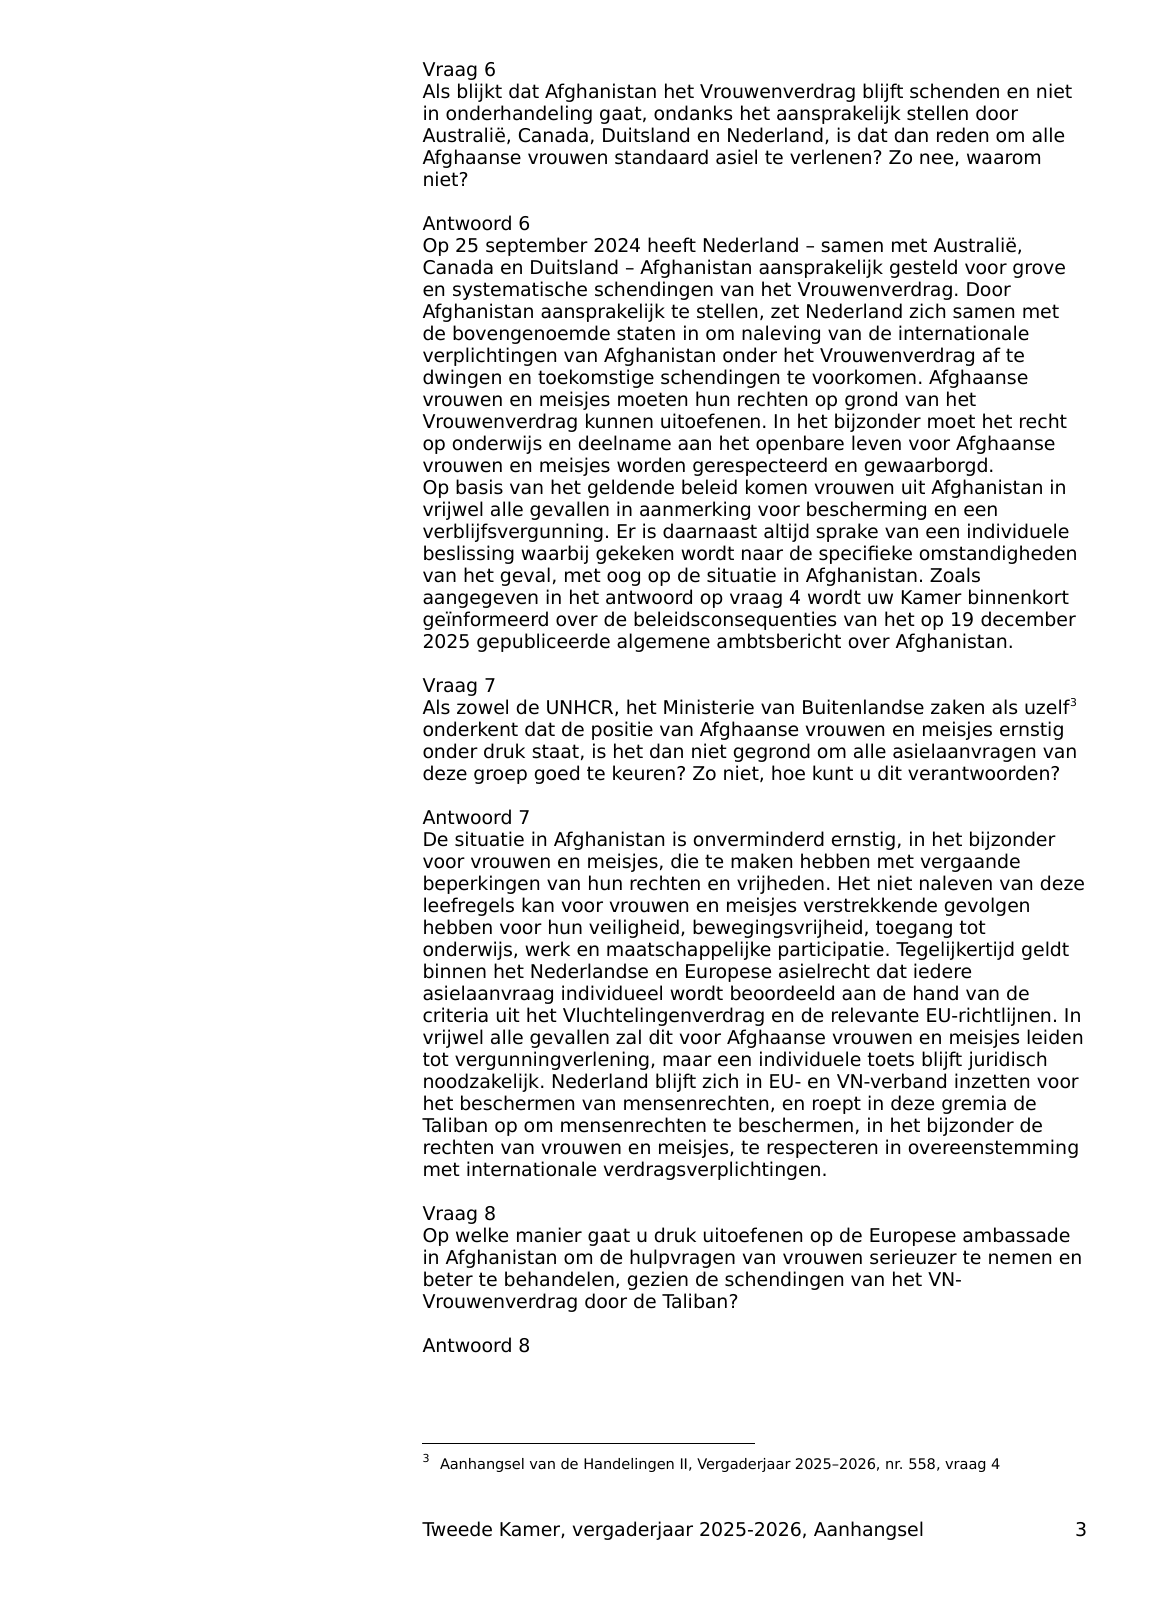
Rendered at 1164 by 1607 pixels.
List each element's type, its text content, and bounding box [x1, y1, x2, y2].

text Antwoord 6 [422, 213, 1087, 235]
text Antwoord 8 [422, 1335, 1087, 1357]
text Op basis van het geldende beleid komen vrouwen uit Afghanistan in vrijwel alle gevallen in aanmerking voor bescherming en een verblijfsvergunning. Er is daarnaast altijd sprake van een individuele beslissing waarbij gekeken wordt naar de specifieke omstandigheden van het geval, met oog op de situatie in Afghanistan. Zoals aangegeven in het antwoord op vraag 4 wordt uw Kamer binnenkort geïnformeerd over de beleidsconsequenties van het op 19 december 2025 gepubliceerde algemene ambtsbericht over Afghanistan. [422, 477, 1087, 653]
text Vraag 7 [422, 675, 1087, 697]
text De situatie in Afghanistan is onverminderd ernstig, in het bijzonder voor vrouwen en meisjes, die te maken hebben met vergaande beperkingen van hun rechten en vrijheden. Het niet naleven van deze leefregels kan voor vrouwen en meisjes verstrekkende gevolgen hebben voor hun veiligheid, bewegingsvrijheid, toegang tot onderwijs, werk en maatschappelijke participatie. Tegelijkertijd geldt binnen het Nederlandse en Europese asielrecht dat iedere asielaanvraag individueel wordt beoordeeld aan de hand van de criteria uit het Vluchtelingenverdrag en de relevante EU-richtlijnen. In vrijwel alle gevallen zal dit voor Afghaanse vrouwen en meisjes leiden tot vergunningverlening, maar een individuele toets blijft juridisch noodzakelijk. Nederland blijft zich in EU- en VN-verband inzetten voor het beschermen van mensenrechten, en roept in deze gremia de Taliban op om mensenrechten te beschermen, in het bijzonder de rechten van vrouwen en meisjes, te respecteren in overeenstemming met internationale verdragsverplichtingen. [422, 829, 1087, 1181]
text Antwoord 7 [422, 807, 1087, 829]
text Vraag 8 [422, 1203, 1087, 1225]
text Aanhangsel van de Handelingen II, Vergaderjaar 2025–2026, nr. 558, vraag 4 [422, 1452, 1087, 1474]
text Op welke manier gaat u druk uitoefenen op de Europese ambassade in Afghanistan om de hulpvragen van vrouwen serieuzer te nemen en beter te behandelen, gezien de schendingen van het VN-Vrouwenverdrag door de Taliban? [422, 1225, 1087, 1313]
text Vraag 6 [422, 59, 1087, 81]
text Als blijkt dat Afghanistan het Vrouwenverdrag blijft schenden en niet in onderhandeling gaat, ondanks het aansprakelijk stellen door Australië, Canada, Duitsland en Nederland, is dat dan reden om alle Afghaanse vrouwen standaard asiel te verlenen? Zo nee, waarom niet? [422, 81, 1087, 191]
text Op 25 september 2024 heeft Nederland – samen met Australië, Canada en Duitsland – Afghanistan aansprakelijk gesteld voor grove en systematische schendingen van het Vrouwenverdrag. Door Afghanistan aansprakelijk te stellen, zet Nederland zich samen met de bovengenoemde staten in om naleving van de internationale verplichtingen van Afghanistan onder het Vrouwenverdrag af te dwingen en toekomstige schendingen te voorkomen. Afghaanse vrouwen en meisjes moeten hun rechten op grond van het Vrouwenverdrag kunnen uitoefenen. In het bijzonder moet het recht op onderwijs en deelname aan het openbare leven voor Afghaanse vrouwen en meisjes worden gerespecteerd en gewaarborgd. [422, 235, 1087, 477]
text Als zowel de UNHCR, het Ministerie van Buitenlandse zaken als uzelf onderkent dat de positie van Afghaanse vrouwen en meisjes ernstig onder druk staat, is het dan niet gegrond om alle asielaanvragen van deze groep goed te keuren? Zo niet, hoe kunt u dit verantwoorden? [422, 697, 1087, 785]
